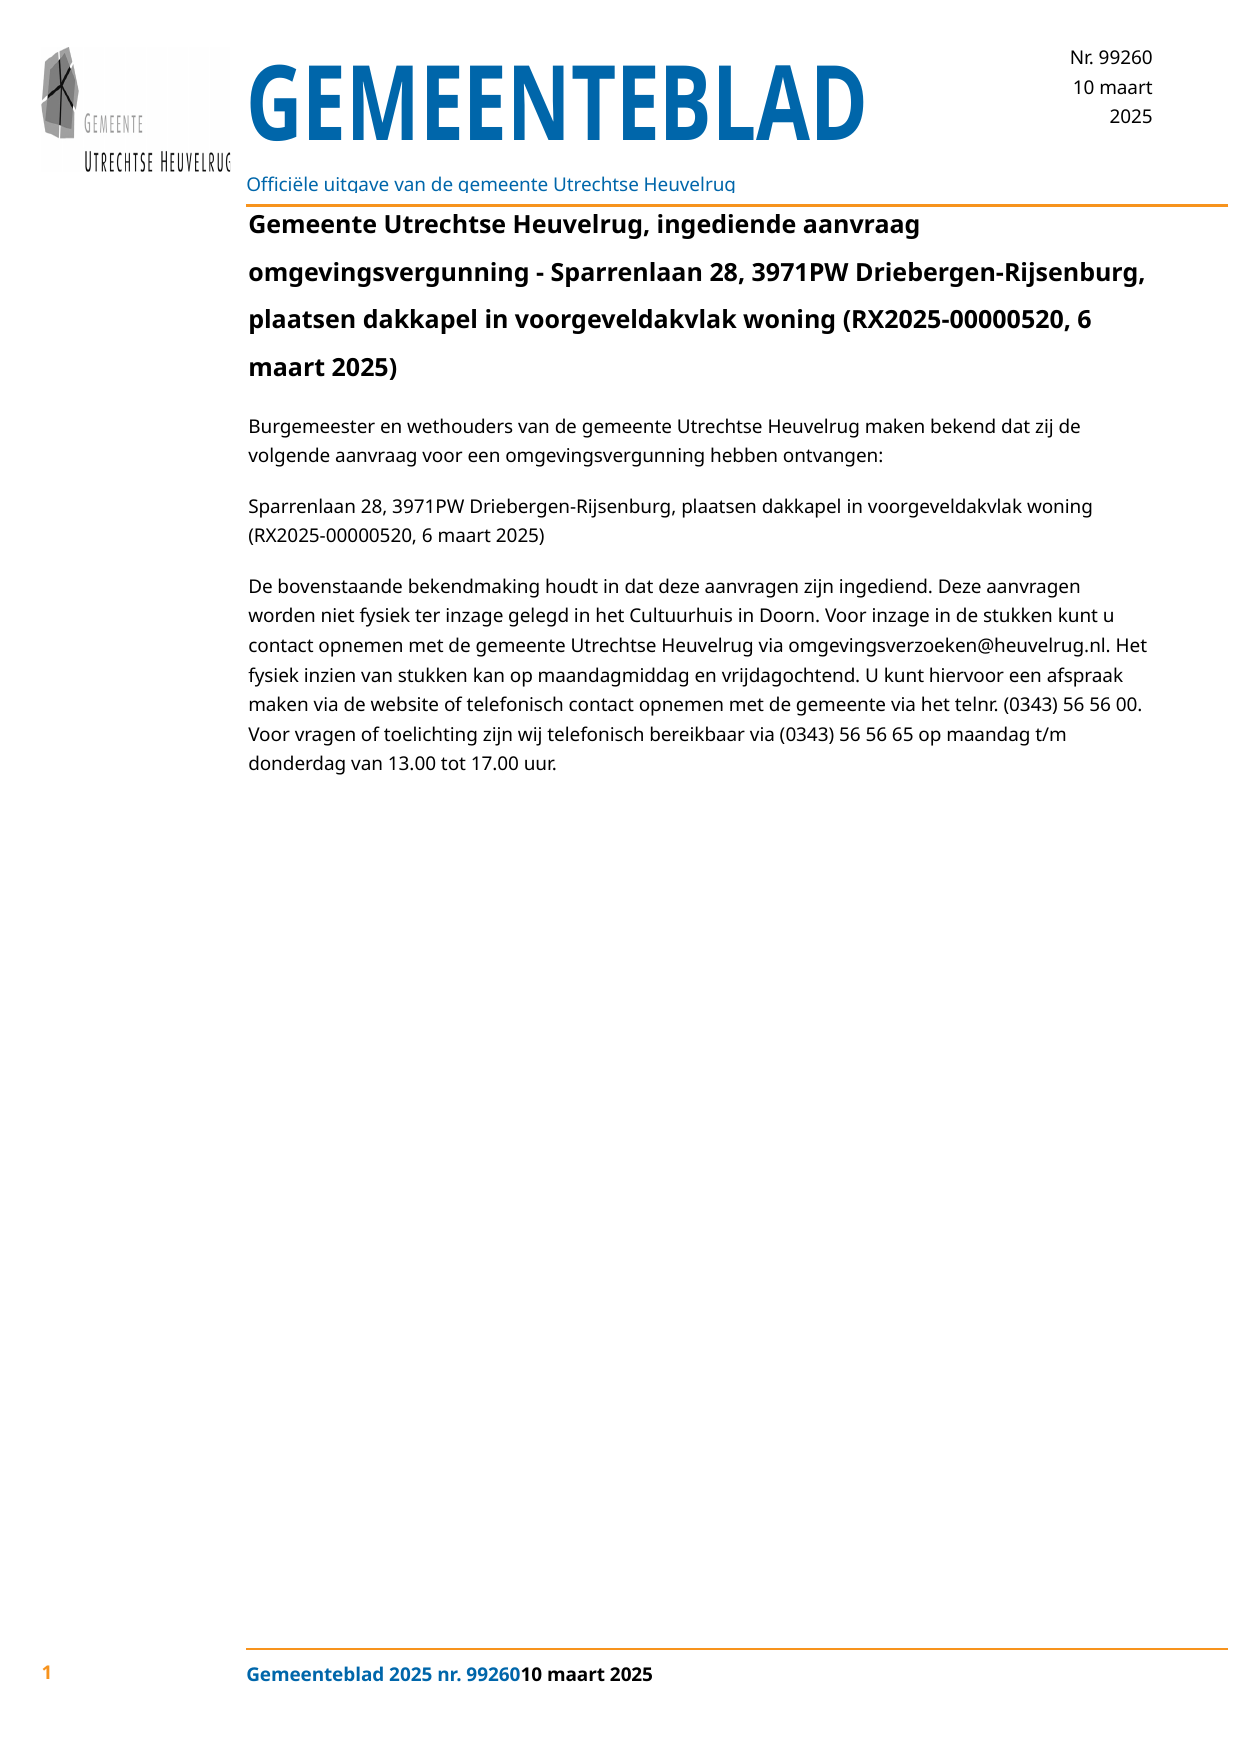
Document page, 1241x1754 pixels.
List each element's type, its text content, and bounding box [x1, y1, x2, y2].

text Burgemeester en wethouders van de gemeente Utrechtse Heuvelrug maken bekend dat zij de volgende aanvraag voor een omgevingsvergunning hebben ontvangen: [248, 413, 1152, 468]
picture [41, 47, 231, 172]
text Sparrenlaan 28, 3971PW Driebergen-Rijsenburg, plaatsen dakkapel in voorgeveldakvlak woning (RX2025-00000520, 6 maart 2025) [248, 493, 1152, 548]
text De bovenstaande bekendmaking houdt in dat deze aanvragen zijn ingediend. Deze aanvragen worden niet fysiek ter inzage gelegd in het Cultuurhuis in Doorn. Voor inzage in de stukken kunt u contact opnemen met de gemeente Utrechtse Heuvelrug via omgevingsverzoeken@heuvelrug.nl. Het fysiek inzien van stukken kan op maandagmiddag en vrijdagochtend. U kunt hiervoor een afspraak maken via de website of telefonisch contact opnemen met de gemeente via het telnr. (0343) 56 56 00. Voor vragen of toelichting zijn wij telefonisch bereikbaar via (0343) 56 56 65 op maandag t/m donderdag van 13.00 tot 17.00 uur. [248, 573, 1152, 776]
text Gemeente Utrechtse Heuvelrug, ingediende aanvraag omgevingsvergunning - Sparrenlaan 28, 3971PW Driebergen-Rijsenburg, plaatsen dakkapel in voorgeveldakvlak woning (RX2025-00000520, 6 maart 2025) [248, 207, 1152, 384]
